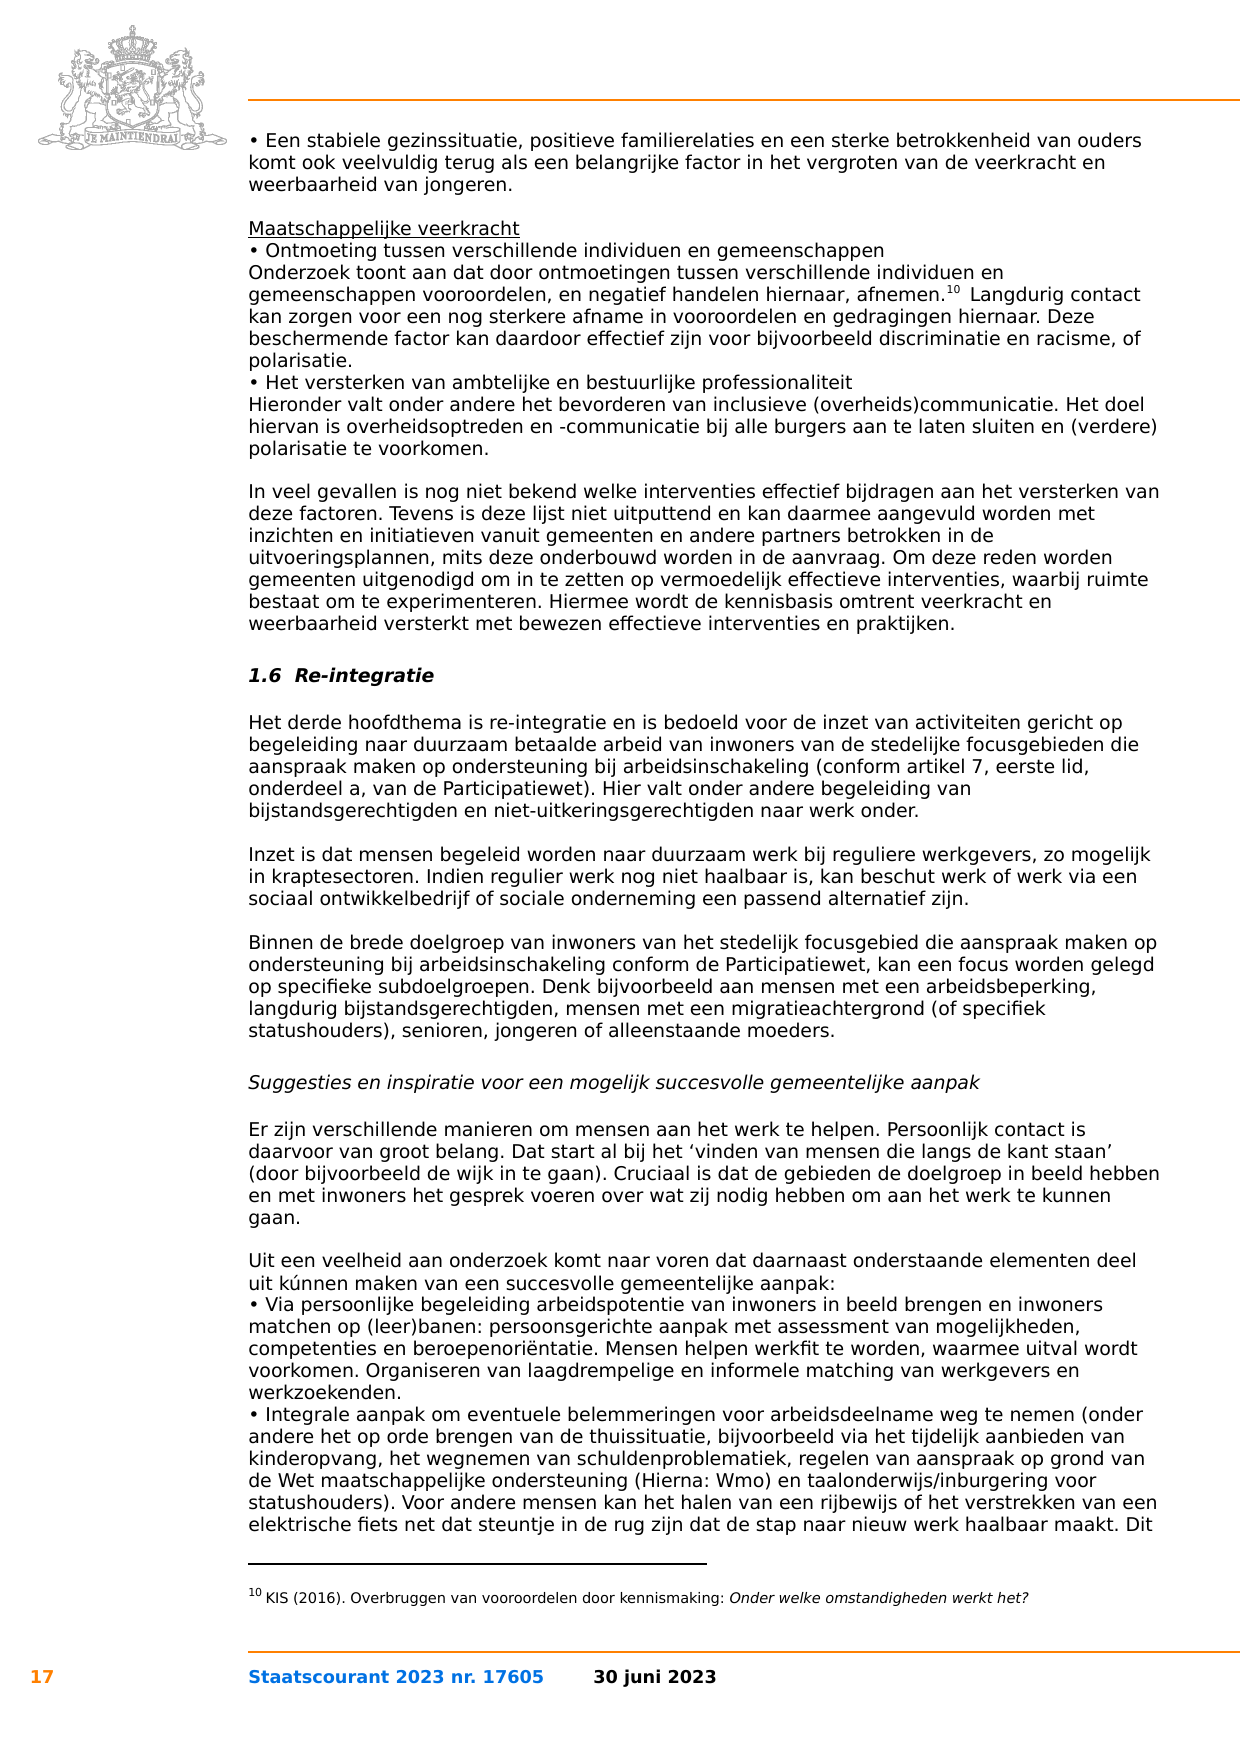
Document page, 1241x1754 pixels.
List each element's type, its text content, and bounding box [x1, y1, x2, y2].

text • Een stabiele gezinssituatie, positieve familierelaties en een sterke betrokkenheid van ouders komt ook veelvuldig terug als een belangrijke factor in het vergroten van de veerkracht en weerbaarheid van jongeren. [248, 130, 1163, 196]
text Maatschappelijke veerkracht [248, 218, 1163, 240]
text • Via persoonlijke begeleiding arbeidspotentie van inwoners in beeld brengen en inwoners matchen op (leer)banen: persoonsgerichte aanpak met assessment van mogelijkheden, competenties en beroepenoriëntatie. Mensen helpen werkfit te worden, waarmee uitval wordt voorkomen. Organiseren van laagdrempelige en informele matching van werkgevers en werkzoekenden. [248, 1294, 1163, 1404]
text Hieronder valt onder andere het bevorderen van inclusieve (overheids)communicatie. Het doel hiervan is overheidsoptreden en -communicatie bij alle burgers aan te laten sluiten en (verdere) polarisatie te voorkomen. [248, 393, 1163, 459]
picture [38, 25, 227, 150]
text Onderzoek toont aan dat door ontmoetingen tussen verschillende individuen en gemeenschappen vooroordelen, en negatief handelen hiernaar, afnemen. Langdurig contact kan zorgen voor een nog sterkere afname in vooroordelen en gedragingen hiernaar. Deze beschermende factor kan daardoor effectief zijn voor bijvoorbeeld discriminatie en racisme, of polarisatie. [248, 262, 1163, 372]
text KIS (2016). Overbruggen van vooroordelen door kennismaking: Onder welke omstandigheden werkt het? [248, 1586, 1163, 1608]
text Inzet is dat mensen begeleid worden naar duurzaam werk bij reguliere werkgevers, zo mogelijk in kraptesectoren. Indien regulier werk nog niet haalbaar is, kan beschut werk of werk via een sociaal ontwikkelbedrijf of sociale onderneming een passend alternatief zijn. [248, 844, 1163, 910]
text Uit een veelheid aan onderzoek komt naar voren dat daarnaast onderstaande elementen deel uit kúnnen maken van een succesvolle gemeentelijke aanpak: [248, 1250, 1163, 1294]
text • Het versterken van ambtelijke en bestuurlijke professionaliteit [248, 372, 1163, 393]
text Binnen de brede doelgroep van inwoners van het stedelijk focusgebied die aanspraak maken op ondersteuning bij arbeidsinschakeling conform de Participatiewet, kan een focus worden gelegd op specifieke subdoelgroepen. Denk bijvoorbeeld aan mensen met een arbeidsbeperking, langdurig bijstandsgerechtigden, mensen met een migratieachtergrond (of specifiek statushouders), senioren, jongeren of alleenstaande moeders. [248, 932, 1163, 1042]
subtitle Suggesties en inspiratie voor een mogelijk succesvolle gemeentelijke aanpak [248, 1072, 1163, 1094]
text Er zijn verschillende manieren om mensen aan het werk te helpen. Persoonlijk contact is daarvoor van groot belang. Dat start al bij het ‘vinden van mensen die langs de kant staan’ (door bijvoorbeeld de wijk in te gaan). Cruciaal is dat de gebieden de doelgroep in beeld hebben en met inwoners het gesprek voeren over wat zij nodig hebben om aan het werk te kunnen gaan. [248, 1119, 1163, 1228]
text • Ontmoeting tussen verschillende individuen en gemeenschappen [248, 240, 1163, 262]
subtitle 1.6 Re-integratie [248, 665, 1163, 687]
text Het derde hoofdthema is re-integratie en is bedoeld voor de inzet van activiteiten gericht op begeleiding naar duurzaam betaalde arbeid van inwoners van de stedelijke focusgebieden die aanspraak maken op ondersteuning bij arbeidsinschakeling (conform artikel 7, eerste lid, onderdeel a, van de Participatiewet). Hier valt onder andere begeleiding van bijstandsgerechtigden en niet-uitkeringsgerechtigden naar werk onder. [248, 712, 1163, 822]
text In veel gevallen is nog niet bekend welke interventies effectief bijdragen aan het versterken van deze factoren. Tevens is deze lijst niet uitputtend en kan daarmee aangevuld worden met inzichten en initiatieven vanuit gemeenten en andere partners betrokken in de uitvoeringsplannen, mits deze onderbouwd worden in de aanvraag. Om deze reden worden gemeenten uitgenodigd om in te zetten op vermoedelijk effectieve interventies, waarbij ruimte bestaat om te experimenteren. Hiermee wordt de kennisbasis omtrent veerkracht en weerbaarheid versterkt met bewezen effectieve interventies en praktijken. [248, 481, 1163, 635]
text • Integrale aanpak om eventuele belemmeringen voor arbeidsdeelname weg te nemen (onder andere het op orde brengen van de thuissituatie, bijvoorbeeld via het tijdelijk aanbieden van kinderopvang, het wegnemen van schuldenproblematiek, regelen van aanspraak op grond van de Wet maatschappelijke ondersteuning (Hierna: Wmo) en taalonderwijs/inburgering voor statushouders). Voor andere mensen kan het halen van een rijbewijs of het verstrekken van een elektrische fiets net dat steuntje in de rug zijn dat de stap naar nieuw werk haalbaar maakt. Dit [248, 1404, 1163, 1536]
